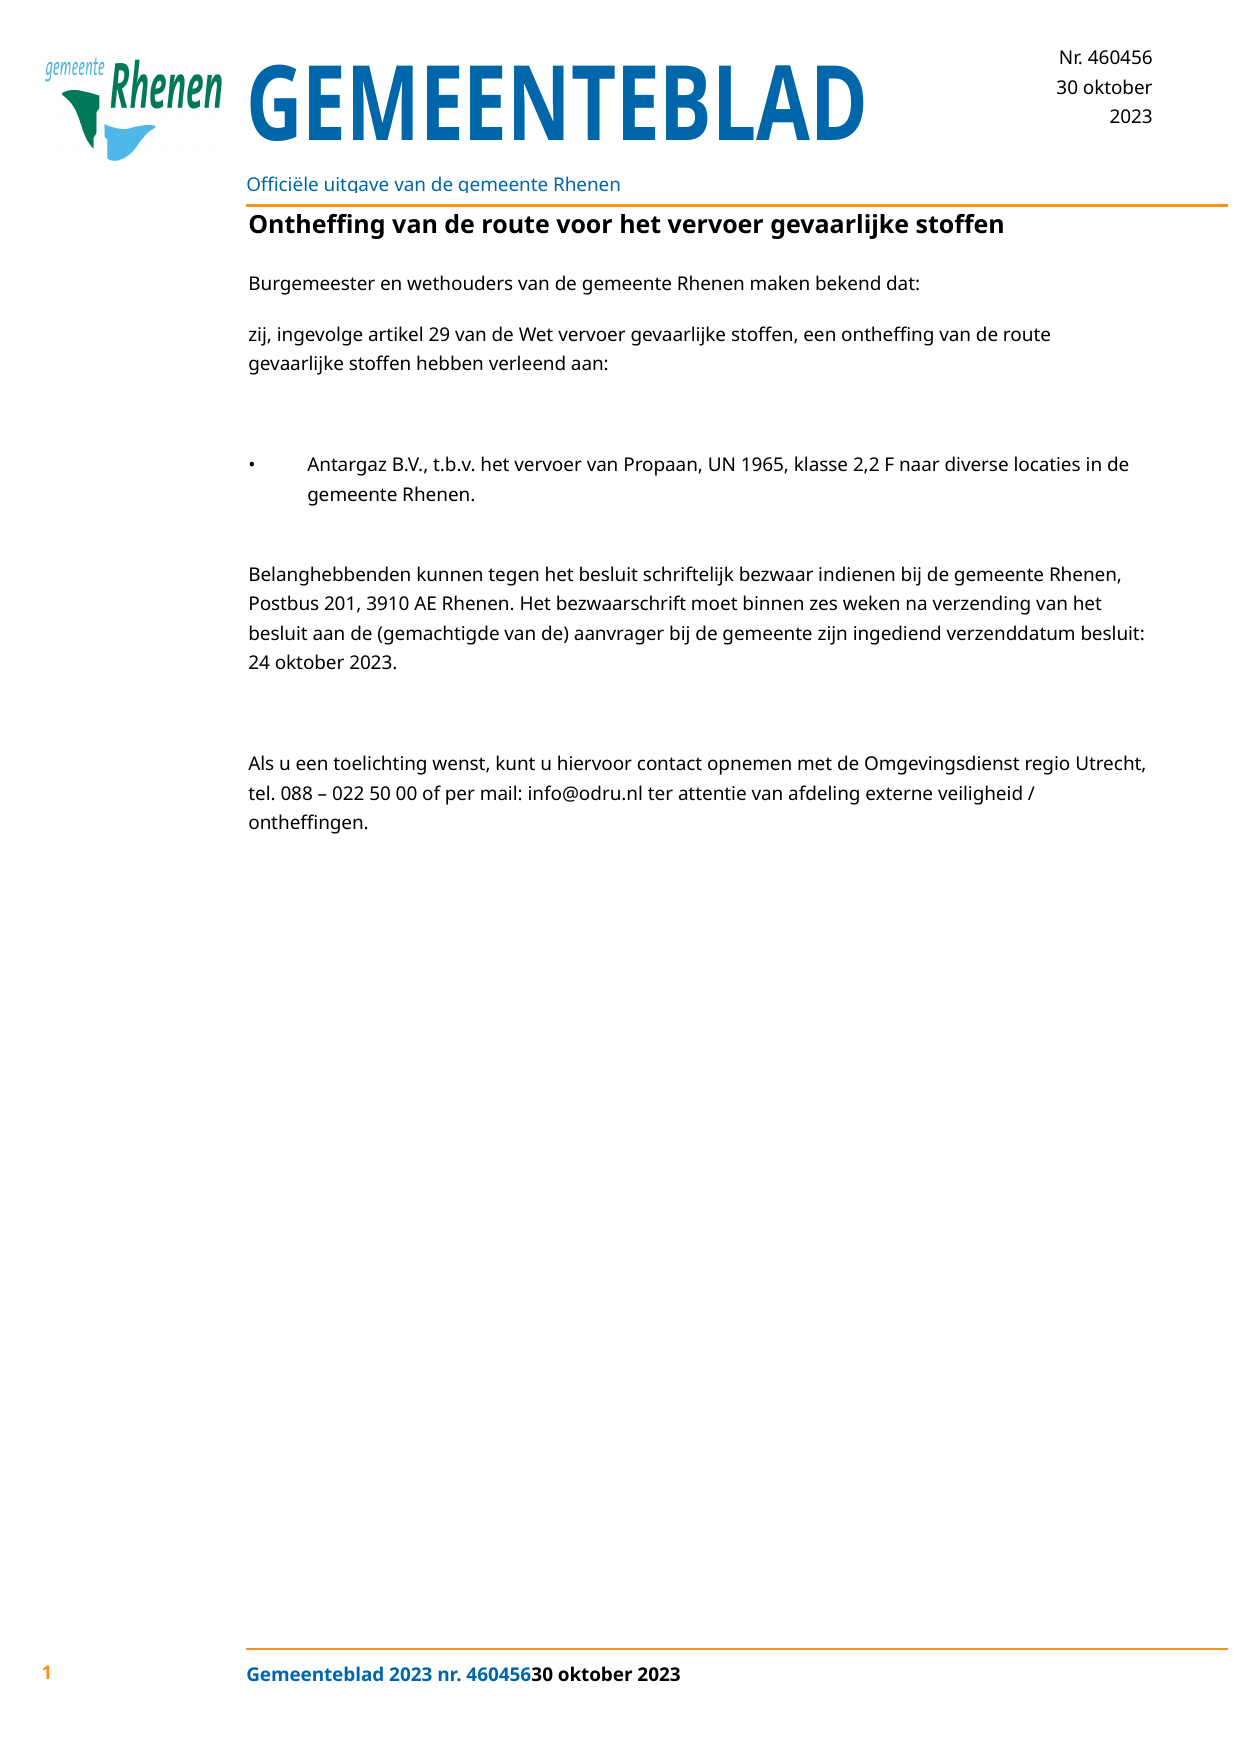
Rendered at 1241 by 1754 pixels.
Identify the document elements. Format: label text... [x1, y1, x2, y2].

list Antargaz B.V., t.b.v. het vervoer van Propaan, UN 1965, klasse 2,2 F naar diverse locaties in de gemeente Rhenen. [248, 451, 1152, 506]
text Ontheffing van de route voor het vervoer gevaarlijke stoffen [248, 207, 1152, 241]
text zij, ingevolge artikel 29 van de Wet vervoer gevaarlijke stoffen, een ontheffing van de route gevaarlijke stoffen hebben verleend aan: [248, 321, 1152, 376]
text Burgemeester en wethouders van de gemeente Rhenen maken bekend dat: [248, 270, 1152, 296]
text Als u een toelichting wenst, kunt u hiervoor contact opnemen met de Omgevingsdienst regio Utrecht, tel. 088 – 022 50 00 of per mail: info@odru.nl ter attentie van afdeling externe veiligheid / ontheffingen. [248, 750, 1152, 835]
text Belanghebbenden kunnen tegen het besluit schriftelijk bezwaar indienen bij de gemeente Rhenen, Postbus 201, 3910 AE Rhenen. Het bezwaarschrift moet binnen zes weken na verzending van het besluit aan de (gemachtigde van de) aanvrager bij de gemeente zijn ingediend verzenddatum besluit: 24 oktober 2023. [248, 561, 1152, 675]
picture [41, 47, 231, 172]
